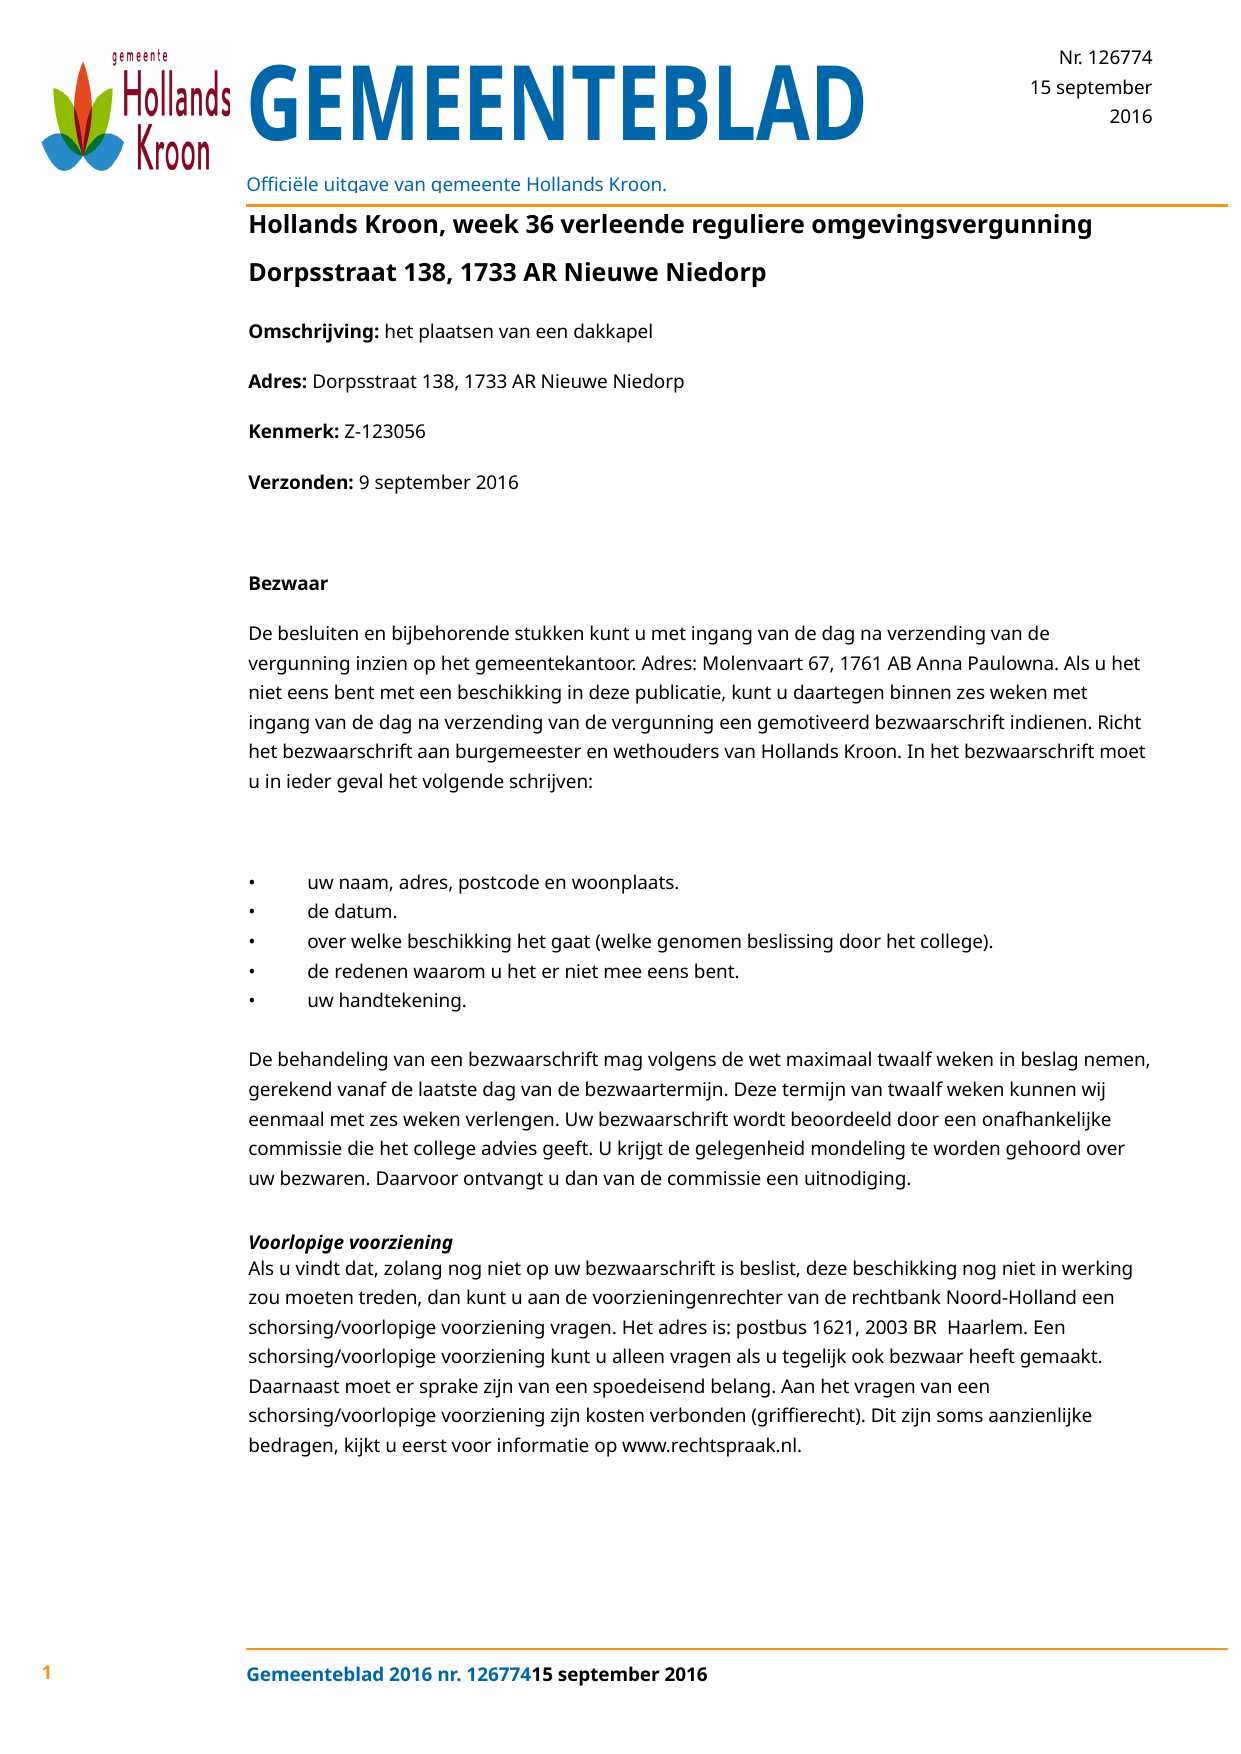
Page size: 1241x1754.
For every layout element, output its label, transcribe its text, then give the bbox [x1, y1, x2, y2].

text De besluiten en bijbehorende stukken kunt u met ingang van de dag na verzending van de vergunning inzien op het gemeentekantoor. Adres: Molenvaart 67, 1761 AB Anna Paulowna. Als u het niet eens bent met een beschikking in deze publicatie, kunt u daartegen binnen zes weken met ingang van de dag na verzending van de vergunning een gemotiveerd bezwaarschrift indienen. Richt het bezwaarschrift aan burgemeester en wethouders van Hollands Kroon. In het bezwaarschrift moet u in ieder geval het volgende schrijven: [248, 620, 1152, 794]
list uw naam, adres, postcode en woonplaats. [248, 869, 1152, 895]
list uw handtekening. [248, 987, 1152, 1013]
text Bezwaar [248, 570, 1152, 596]
text Adres: Dorpsstraat 138, 1733 AR Nieuwe Niedorp [248, 368, 1152, 394]
list de datum. [248, 899, 1152, 924]
text Verzonden: 9 september 2016 [248, 469, 1152, 495]
text Als u vindt dat, zolang nog niet op uw bezwaarschrift is beslist, deze beschikking nog niet in werking zou moeten treden, dan kunt u aan de voorzieningenrechter van de rechtbank Noord-Holland een schorsing/voorlopige voorziening vragen. Het adres is: postbus 1621, 2003 BR Haarlem. Een schorsing/voorlopige voorziening kunt u alleen vragen als u tegelijk ook bezwaar heeft gemaakt. Daarnaast moet er sprake zijn van een spoedeisend belang. Aan het vragen van een schorsing/voorlopige voorziening zijn kosten verbonden (griffierecht). Dit zijn soms aanzienlijke bedragen, kijkt u eerst voor informatie op www.rechtspraak.nl. [248, 1255, 1152, 1458]
list over welke beschikking het gaat (welke genomen beslissing door het college). [248, 928, 1152, 954]
text Voorlopige voorziening [248, 1229, 1152, 1255]
text De behandeling van een bezwaarschrift mag volgens de wet maximaal twaalf weken in beslag nemen, gerekend vanaf de laatste dag van de bezwaartermijn. Deze termijn van twaalf weken kunnen wij eenmaal met zes weken verlengen. Uw bezwaarschrift wordt beoordeeld door een onafhankelijke commissie die het college advies geeft. U krijgt de gelegenheid mondeling te worden gehoord over uw bezwaren. Daarvoor ontvangt u dan van de commissie een uitnodiging. [248, 1047, 1152, 1191]
text Hollands Kroon, week 36 verleende reguliere omgevingsvergunning Dorpsstraat 138, 1733 AR Nieuwe Niedorp [248, 207, 1152, 288]
text Kenmerk: Z-123056 [248, 419, 1152, 444]
text Omschrijving: het plaatsen van een dakkapel [248, 318, 1152, 344]
list de redenen waarom u het er niet mee eens bent. [248, 958, 1152, 984]
picture [41, 47, 231, 172]
